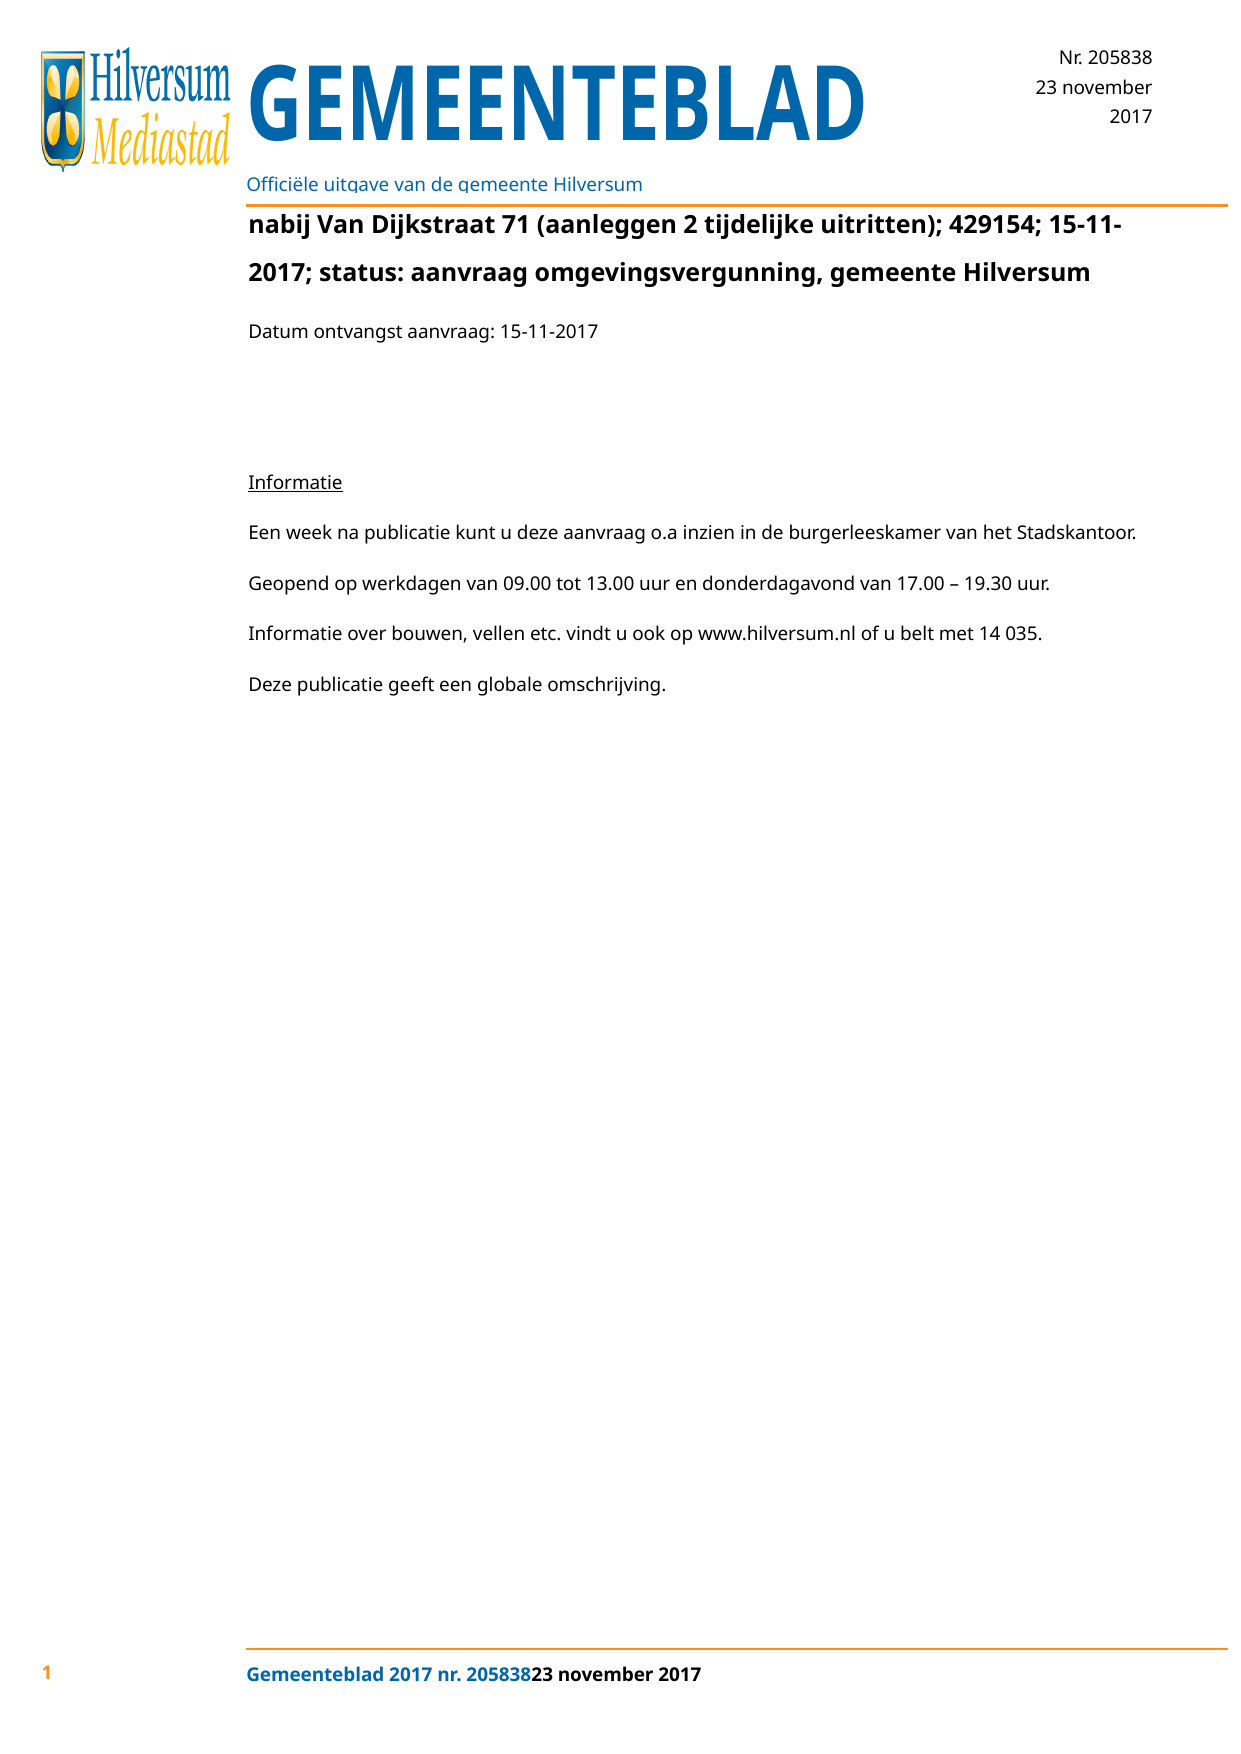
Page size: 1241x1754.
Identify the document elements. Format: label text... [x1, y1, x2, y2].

text Een week na publicatie kunt u deze aanvraag o.a inzien in de burgerleeskamer van het Stadskantoor. [248, 519, 1152, 545]
text Deze publicatie geeft een globale omschrijving. [248, 671, 1152, 697]
picture [41, 47, 231, 172]
text Geopend op werkdagen van 09.00 tot 13.00 uur en donderdagavond van 17.00 – 19.30 uur. [248, 570, 1152, 596]
text Informatie over bouwen, vellen etc. vindt u ook op www.hilversum.nl of u belt met 14 035. [248, 620, 1152, 646]
text Datum ontvangst aanvraag: 15-11-2017 [248, 318, 1152, 344]
text Informatie [248, 469, 1152, 495]
text nabij Van Dijkstraat 71 (aanleggen 2 tijdelijke uitritten); 429154; 15-11-2017; status: aanvraag omgevingsvergunning, gemeente Hilversum [248, 207, 1152, 288]
